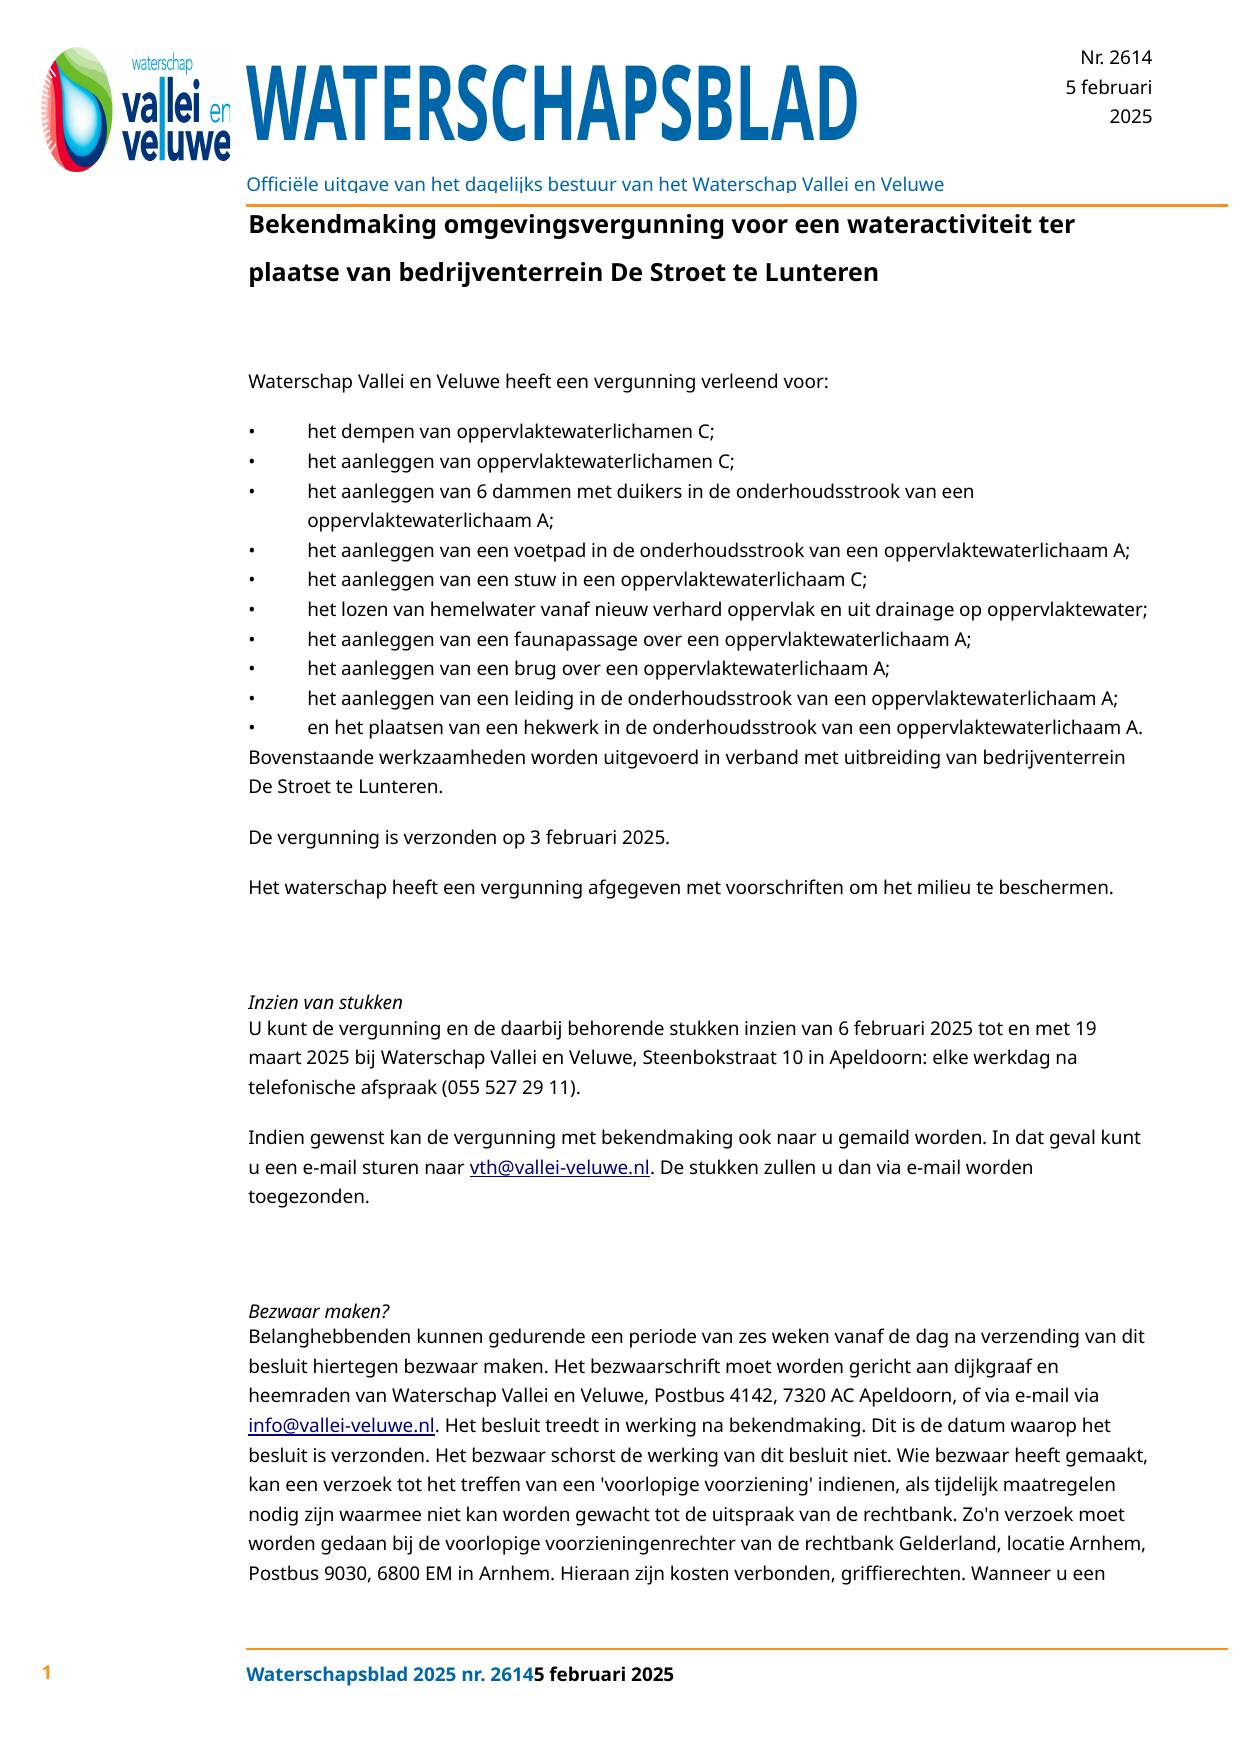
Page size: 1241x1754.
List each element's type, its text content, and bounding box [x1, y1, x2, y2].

list het aanleggen van een stuw in een oppervlaktewaterlichaam C; [248, 567, 1152, 592]
text Waterschap Vallei en Veluwe heeft een vergunning verleend voor: [248, 368, 1152, 394]
text Het waterschap heeft een vergunning afgegeven met voorschriften om het milieu te beschermen. [248, 874, 1152, 900]
text U kunt de vergunning en de daarbij behorende stukken inzien van 6 februari 2025 tot en met 19 maart 2025 bij Waterschap Vallei en Veluwe, Steenbokstraat 10 in Apeldoorn: elke werkdag na telefonische afspraak (055 527 29 11). [248, 1015, 1152, 1099]
list het aanleggen van een voetpad in de onderhoudsstrook van een oppervlaktewaterlichaam A; [248, 537, 1152, 563]
list het aanleggen van een brug over een oppervlaktewaterlichaam A; [248, 655, 1152, 681]
list het aanleggen van een leiding in de onderhoudsstrook van een oppervlaktewaterlichaam A; [248, 685, 1152, 711]
text Inzien van stukken [248, 989, 1152, 1015]
text Indien gewenst kan de vergunning met bekendmaking ook naar u gemaild worden. In dat geval kunt u een e-mail sturen naar vth@vallei-veluwe.nl. De stukken zullen u dan via e-mail worden toegezonden. [248, 1124, 1152, 1209]
picture [41, 47, 231, 172]
text De vergunning is verzonden op 3 februari 2025. [248, 824, 1152, 850]
list het aanleggen van een faunapassage over een oppervlaktewaterlichaam A; [248, 626, 1152, 652]
text Bovenstaande werkzaamheden worden uitgevoerd in verband met uitbreiding van bedrijventerrein De Stroet te Lunteren. [248, 744, 1152, 799]
list het aanleggen van oppervlaktewaterlichamen C; [248, 448, 1152, 474]
text Bezwaar maken? [248, 1298, 1152, 1323]
text Belanghebbenden kunnen gedurende een periode van zes weken vanaf de dag na verzending van dit besluit hiertegen bezwaar maken. Het bezwaarschrift moet worden gericht aan dijkgraaf en heemraden van Waterschap Vallei en Veluwe, Postbus 4142, 7320 AC Apeldoorn, of via e-mail via info@vallei-veluwe.nl. Het besluit treedt in werking na bekendmaking. Dit is de datum waarop het besluit is verzonden. Het bezwaar schorst de werking van dit besluit niet. Wie bezwaar heeft gemaakt, kan een verzoek tot het treffen van een 'voorlopige voorziening' indienen, als tijdelijk maatregelen nodig zijn waarmee niet kan worden gewacht tot de uitspraak van de rechtbank. Zo'n verzoek moet worden gedaan bij de voorlopige voorzieningenrechter van de rechtbank Gelderland, locatie Arnhem, Postbus 9030, 6800 EM in Arnhem. Hieraan zijn kosten verbonden, griffierechten. Wanneer u een [248, 1323, 1152, 1586]
list het dempen van oppervlaktewaterlichamen C; [248, 419, 1152, 444]
text Bekendmaking omgevingsvergunning voor een wateractiviteit ter plaatse van bedrijventerrein De Stroet te Lunteren [248, 207, 1152, 288]
list het lozen van hemelwater vanaf nieuw verhard oppervlak en uit drainage op oppervlaktewater; [248, 596, 1152, 622]
list en het plaatsen van een hekwerk in de onderhoudsstrook van een oppervlaktewaterlichaam A. [248, 714, 1152, 740]
list het aanleggen van 6 dammen met duikers in de onderhoudsstrook van een oppervlaktewaterlichaam A; [248, 478, 1152, 533]
